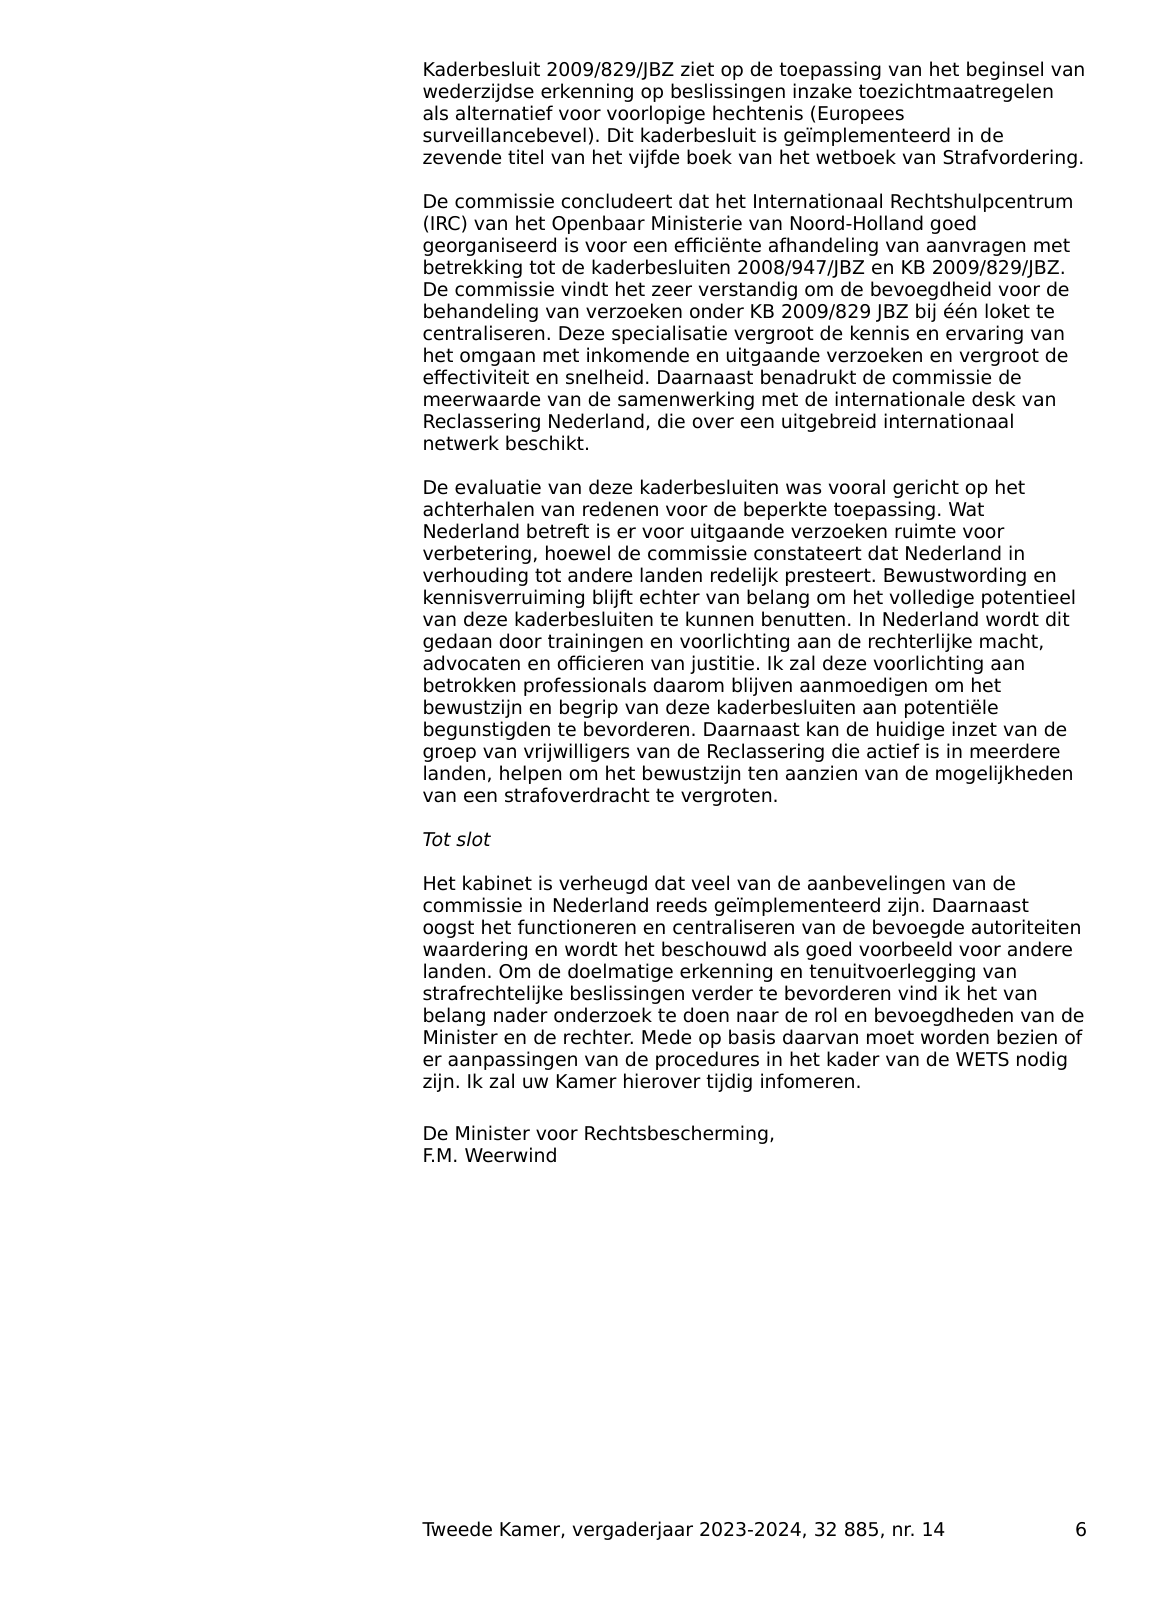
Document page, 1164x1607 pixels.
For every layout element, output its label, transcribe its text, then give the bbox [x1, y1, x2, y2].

text De Minister voor Rechtsbescherming, F.M. Weerwind [422, 1123, 1087, 1167]
text Kaderbesluit 2009/829/JBZ ziet op de toepassing van het beginsel van wederzijdse erkenning op beslissingen inzake toezichtmaatregelen als alternatief voor voorlopige hechtenis (Europees surveillancebevel). Dit kaderbesluit is geïmplementeerd in de zevende titel van het vijfde boek van het wetboek van Strafvordering. [422, 59, 1087, 169]
text Het kabinet is verheugd dat veel van de aanbevelingen van de commissie in Nederland reeds geïmplementeerd zijn. Daarnaast oogst het functioneren en centraliseren van de bevoegde autoriteiten waardering en wordt het beschouwd als goed voorbeeld voor andere landen. Om de doelmatige erkenning en tenuitvoerlegging van strafrechtelijke beslissingen verder te bevorderen vind ik het van belang nader onderzoek te doen naar de rol en bevoegdheden van de Minister en de rechter. Mede op basis daarvan moet worden bezien of er aanpassingen van de procedures in het kader van de WETS nodig zijn. Ik zal uw Kamer hierover tijdig infomeren. [422, 873, 1087, 1093]
text De commissie concludeert dat het Internationaal Rechtshulpcentrum (IRC) van het Openbaar Ministerie van Noord-Holland goed georganiseerd is voor een efficiënte afhandeling van aanvragen met betrekking tot de kaderbesluiten 2008/947/JBZ en KB 2009/829/JBZ. De commissie vindt het zeer verstandig om de bevoegdheid voor de behandeling van verzoeken onder KB 2009/829 JBZ bij één loket te centraliseren. Deze specialisatie vergroot de kennis en ervaring van het omgaan met inkomende en uitgaande verzoeken en vergroot de effectiviteit en snelheid. Daarnaast benadrukt de commissie de meerwaarde van de samenwerking met de internationale desk van Reclassering Nederland, die over een uitgebreid internationaal netwerk beschikt. [422, 191, 1087, 455]
text De evaluatie van deze kaderbesluiten was vooral gericht op het achterhalen van redenen voor de beperkte toepassing. Wat Nederland betreft is er voor uitgaande verzoeken ruimte voor verbetering, hoewel de commissie constateert dat Nederland in verhouding tot andere landen redelijk presteert. Bewustwording en kennisverruiming blijft echter van belang om het volledige potentieel van deze kaderbesluiten te kunnen benutten. In Nederland wordt dit gedaan door trainingen en voorlichting aan de rechterlijke macht, advocaten en officieren van justitie. Ik zal deze voorlichting aan betrokken professionals daarom blijven aanmoedigen om het bewustzijn en begrip van deze kaderbesluiten aan potentiële begunstigden te bevorderen. Daarnaast kan de huidige inzet van de groep van vrijwilligers van de Reclassering die actief is in meerdere landen, helpen om het bewustzijn ten aanzien van de mogelijkheden van een strafoverdracht te vergroten. [422, 477, 1087, 807]
subtitle Tot slot [422, 829, 1087, 851]
